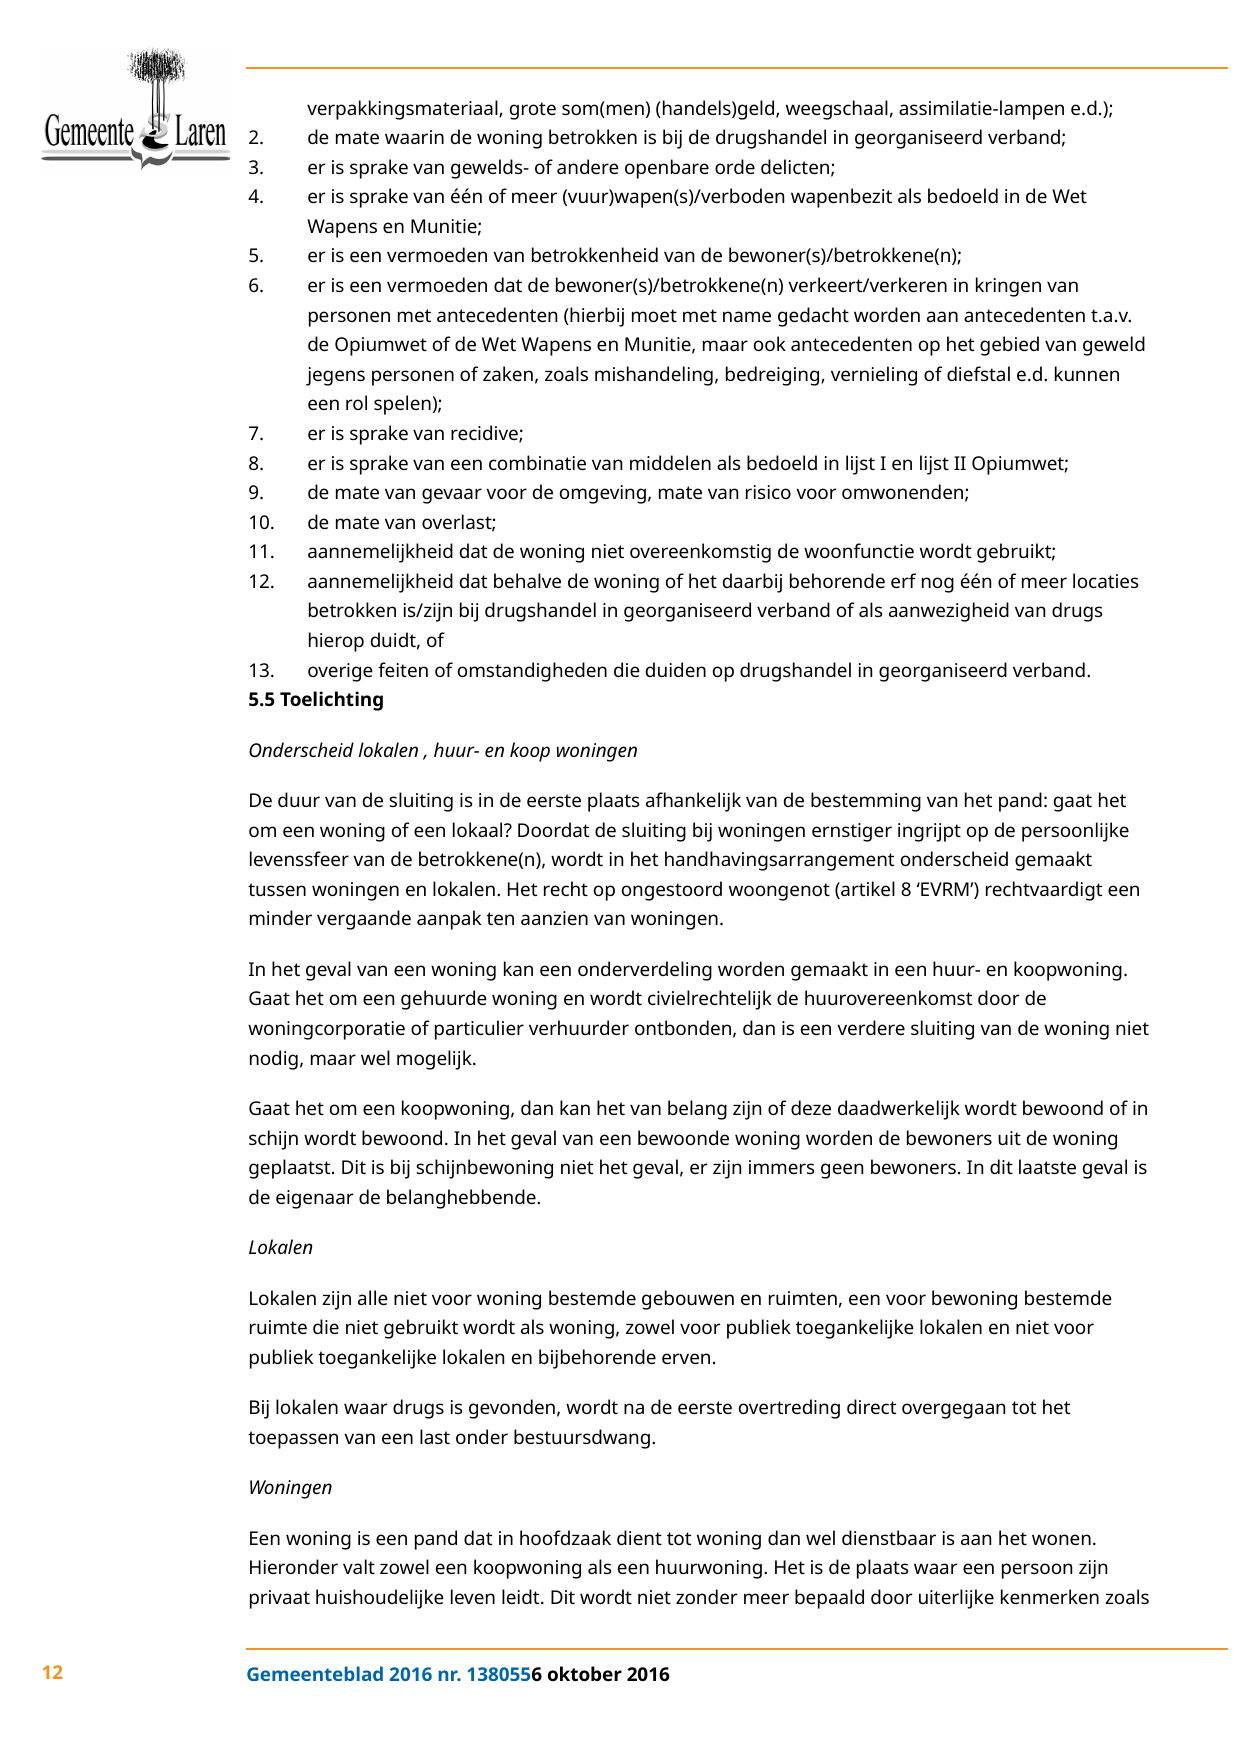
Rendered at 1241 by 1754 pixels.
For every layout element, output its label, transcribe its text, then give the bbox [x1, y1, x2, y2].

text In het geval van een woning kan een onderverdeling worden gemaakt in een huur- en koopwoning. Gaat het om een gehuurde woning en wordt civielrechtelijk de huurovereenkomst door de woningcorporatie of particulier verhuurder ontbonden, dan is een verdere sluiting van de woning niet nodig, maar wel mogelijk. [248, 956, 1152, 1071]
list er is sprake van een combinatie van middelen als bedoeld in lijst I en lijst II Opiumwet; [248, 450, 1152, 476]
list aannemelijkheid dat de woning niet overeenkomstig de woonfunctie wordt gebruikt; [248, 538, 1152, 564]
text Lokalen zijn alle niet voor woning bestemde gebouwen en ruimten, een voor bewoning bestemde ruimte die niet gebruikt wordt als woning, zowel voor publiek toegankelijke lokalen en niet voor publiek toegankelijke lokalen en bijbehorende erven. [248, 1285, 1152, 1370]
list de mate waarin de woning betrokken is bij de drugshandel in georganiseerd verband; [248, 124, 1152, 150]
list er is een vermoeden dat de bewoner(s)/betrokkene(n) verkeert/verkeren in kringen van personen met antecedenten (hierbij moet met name gedacht worden aan antecedenten t.a.v. de Opiumwet of de Wet Wapens en Munitie, maar ook antecedenten op het gebied van geweld jegens personen of zaken, zoals mishandeling, bedreiging, vernieling of diefstal e.d. kunnen een rol spelen); [248, 272, 1152, 416]
list er is een vermoeden van betrokkenheid van de bewoner(s)/betrokkene(n); [248, 243, 1152, 268]
list er is sprake van één of meer (vuur)wapen(s)/verboden wapenbezit als bedoeld in de Wet Wapens en Munitie; [248, 183, 1152, 239]
text De duur van de sluiting is in de eerste plaats afhankelijk van de bestemming van het pand: gaat het om een woning of een lokaal? Doordat de sluiting bij woningen ernstiger ingrijpt op de persoonlijke levenssfeer van de betrokkene(n), wordt in het handhavingsarrangement onderscheid gemaakt tussen woningen en lokalen. Het recht op ongestoord woongenot (artikel 8 ‘EVRM’) rechtvaardigt een minder vergaande aanpak ten aanzien van woningen. [248, 787, 1152, 931]
list er is sprake van recidive; [248, 420, 1152, 446]
list er is sprake van gewelds- of andere openbare orde delicten; [248, 154, 1152, 180]
text Gaat het om een koopwoning, dan kan het van belang zijn of deze daadwerkelijk wordt bewoond of in schijn wordt bewoond. In het geval van een bewoonde woning worden de bewoners uit de woning geplaatst. Dit is bij schijnbewoning niet het geval, er zijn immers geen bewoners. In dit laatste geval is de eigenaar de belanghebbende. [248, 1095, 1152, 1210]
list de mate van overlast; [248, 509, 1152, 535]
text 5.5 Toelichting [248, 686, 1152, 712]
list overige feiten of omstandigheden die duiden op drugshandel in georganiseerd verband. [248, 657, 1152, 683]
picture [41, 47, 231, 172]
text Woningen [248, 1474, 1152, 1500]
text Onderscheid lokalen , huur- en koop woningen [248, 737, 1152, 763]
list de mate van gevaar voor de omgeving, mate van risico voor omwonenden; [248, 479, 1152, 505]
list verpakkingsmateriaal, grote som(men) (handels)geld, weegschaal, assimilatie-lampen e.d.); [248, 95, 1152, 121]
text Een woning is een pand dat in hoofdzaak dient tot woning dan wel dienstbaar is aan het wonen. Hieronder valt zowel een koopwoning als een huurwoning. Het is de plaats waar een persoon zijn privaat huishoudelijke leven leidt. Dit wordt niet zonder meer bepaald door uiterlijke kenmerken zoals [248, 1525, 1152, 1610]
text Lokalen [248, 1234, 1152, 1260]
list aannemelijkheid dat behalve de woning of het daarbij behorende erf nog één of meer locaties betrokken is/zijn bij drugshandel in georganiseerd verband of als aanwezigheid van drugs hierop duidt, of [248, 568, 1152, 653]
text Bij lokalen waar drugs is gevonden, wordt na de eerste overtreding direct overgegaan tot het toepassen van een last onder bestuursdwang. [248, 1394, 1152, 1450]
